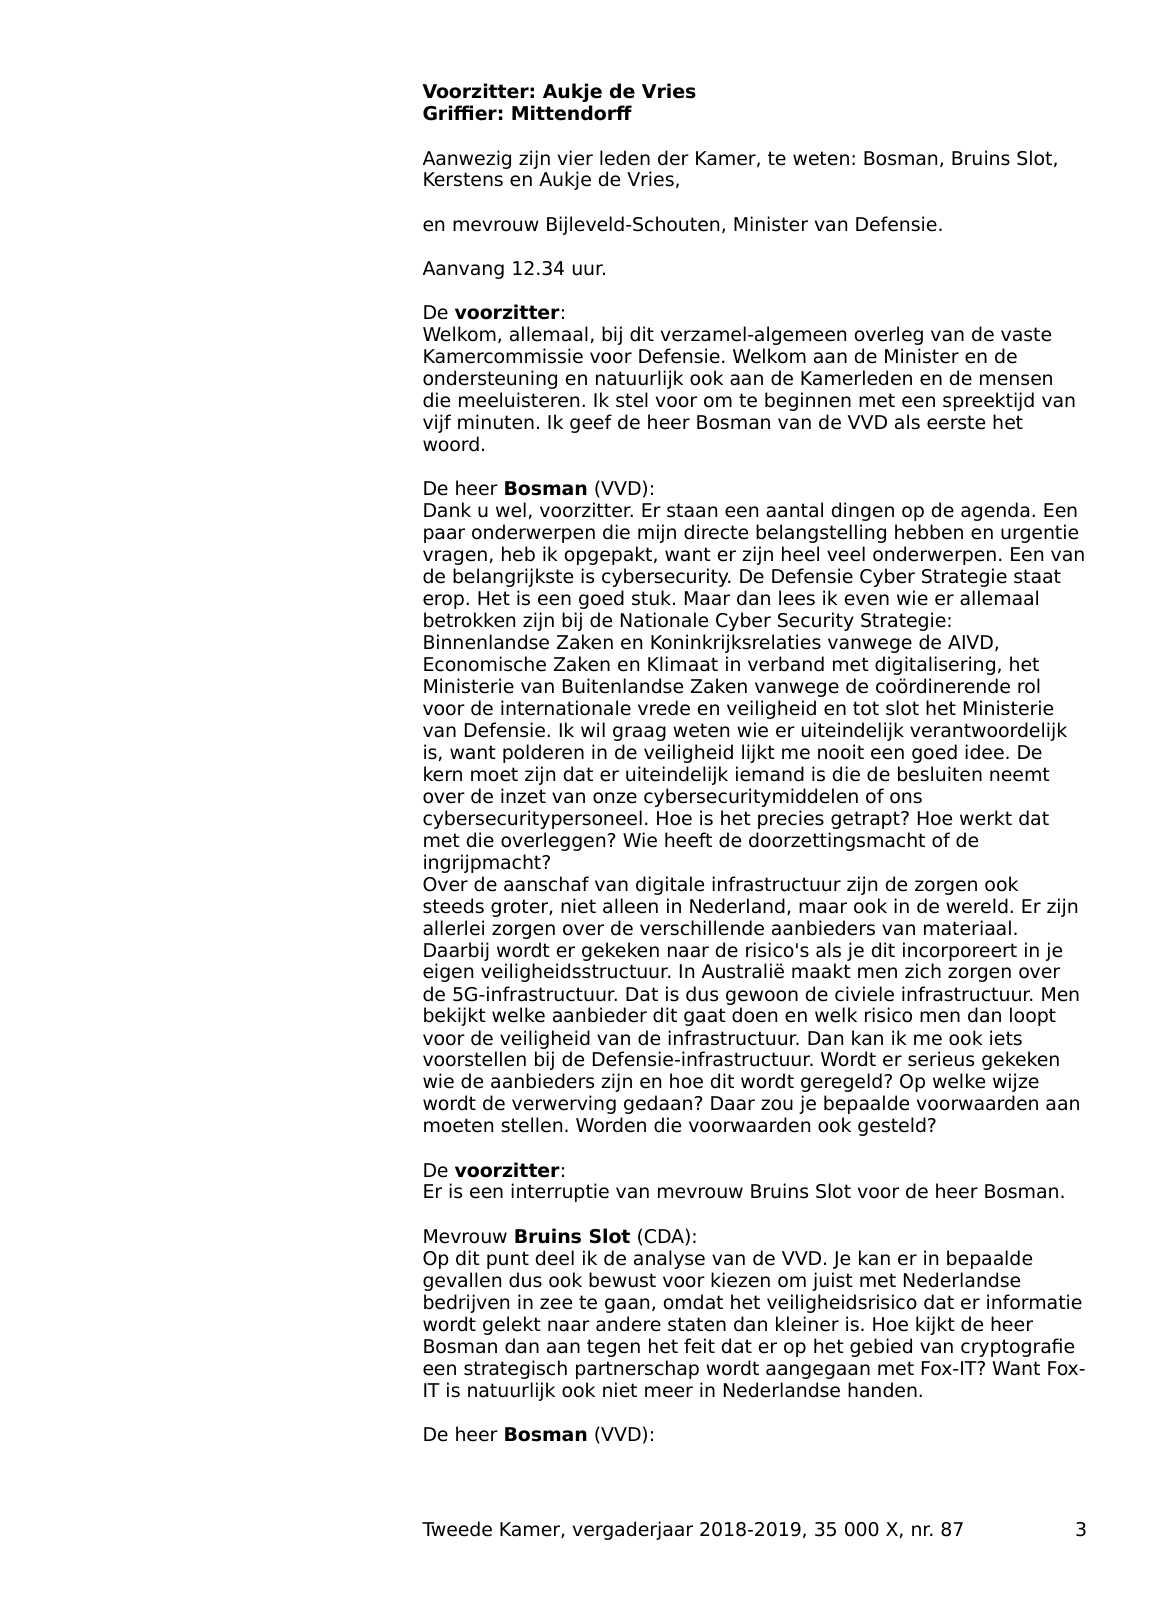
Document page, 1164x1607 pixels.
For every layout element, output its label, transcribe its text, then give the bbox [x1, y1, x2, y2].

text De heer Bosman (VVD): [422, 478, 1087, 500]
text De heer Bosman (VVD): [422, 1424, 1087, 1446]
text Aanwezig zijn vier leden der Kamer, te weten: Bosman, Bruins Slot, Kerstens en Aukje de Vries, [422, 147, 1087, 191]
text De voorzitter: [422, 302, 1087, 324]
text Over de aanschaf van digitale infrastructuur zijn de zorgen ook steeds groter, niet alleen in Nederland, maar ook in de wereld. Er zijn allerlei zorgen over de verschillende aanbieders van materiaal. Daarbij wordt er gekeken naar de risico's als je dit incorporeert in je eigen veiligheidsstructuur. In Australië maakt men zich zorgen over de 5G-infrastructuur. Dat is dus gewoon de civiele infrastructuur. Men bekijkt welke aanbieder dit gaat doen en welk risico men dan loopt voor de veiligheid van de infrastructuur. Dan kan ik me ook iets voorstellen bij de Defensie-infrastructuur. Wordt er serieus gekeken wie de aanbieders zijn en hoe dit wordt geregeld? Op welke wijze wordt de verwerving gedaan? Daar zou je bepaalde voorwaarden aan moeten stellen. Worden die voorwaarden ook gesteld? [422, 873, 1087, 1137]
text Dank u wel, voorzitter. Er staan een aantal dingen op de agenda. Een paar onderwerpen die mijn directe belangstelling hebben en urgentie vragen, heb ik opgepakt, want er zijn heel veel onderwerpen. Een van de belangrijkste is cybersecurity. De Defensie Cyber Strategie staat erop. Het is een goed stuk. Maar dan lees ik even wie er allemaal betrokken zijn bij de Nationale Cyber Security Strategie: Binnenlandse Zaken en Koninkrijksrelaties vanwege de AIVD, Economische Zaken en Klimaat in verband met digitalisering, het Ministerie van Buitenlandse Zaken vanwege de coördinerende rol voor de internationale vrede en veiligheid en tot slot het Ministerie van Defensie. Ik wil graag weten wie er uiteindelijk verantwoordelijk is, want polderen in de veiligheid lijkt me nooit een goed idee. De kern moet zijn dat er uiteindelijk iemand is die de besluiten neemt over de inzet van onze cybersecuritymiddelen of ons cybersecuritypersoneel. Hoe is het precies getrapt? Hoe werkt dat met die overleggen? Wie heeft de doorzettingsmacht of de ingrijpmacht? [422, 500, 1087, 873]
text en mevrouw Bijleveld-Schouten, Minister van Defensie. [422, 213, 1087, 236]
text Op dit punt deel ik de analyse van de VVD. Je kan er in bepaalde gevallen dus ook bewust voor kiezen om juist met Nederlandse bedrijven in zee te gaan, omdat het veiligheidsrisico dat er informatie wordt gelekt naar andere staten dan kleiner is. Hoe kijkt de heer Bosman dan aan tegen het feit dat er op het gebied van cryptografie een strategisch partnerschap wordt aangegaan met Fox-IT? Want Fox-IT is natuurlijk ook niet meer in Nederlandse handen. [422, 1248, 1087, 1401]
text Aanvang 12.34 uur. [422, 258, 1087, 280]
text Mevrouw Bruins Slot (CDA): [422, 1226, 1087, 1248]
text Welkom, allemaal, bij dit verzamel-algemeen overleg van de vaste Kamercommissie voor Defensie. Welkom aan de Minister en de ondersteuning en natuurlijk ook aan de Kamerleden en de mensen die meeluisteren. Ik stel voor om te beginnen met een spreektijd van vijf minuten. Ik geef de heer Bosman van de VVD als eerste het woord. [422, 324, 1087, 456]
text Griffier: Mittendorff [422, 103, 1087, 125]
text Er is een interruptie van mevrouw Bruins Slot voor de heer Bosman. [422, 1181, 1087, 1203]
text Voorzitter: Aukje de Vries [422, 81, 1087, 103]
text De voorzitter: [422, 1159, 1087, 1181]
